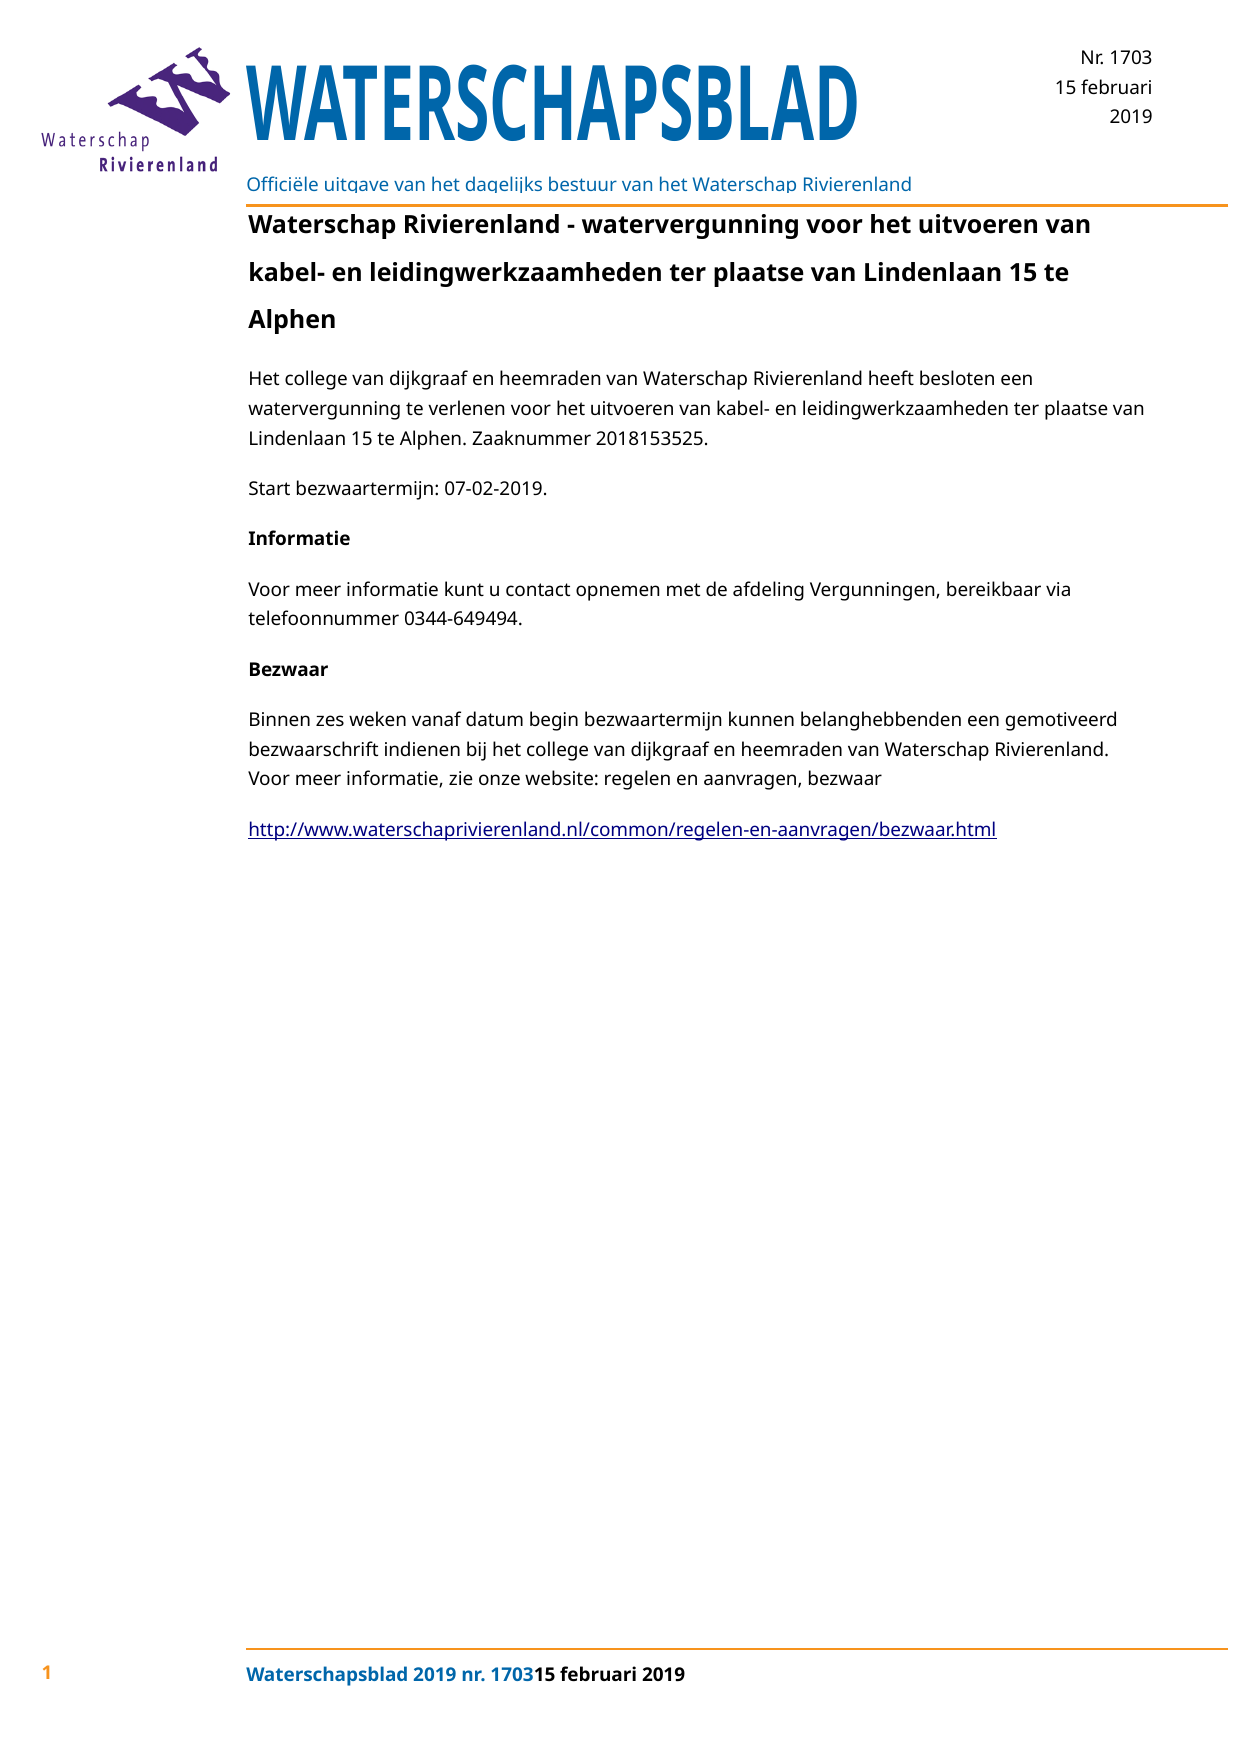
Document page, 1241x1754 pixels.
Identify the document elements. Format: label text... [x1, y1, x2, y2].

text Bezwaar [248, 656, 1152, 682]
text Het college van dijkgraaf en heemraden van Waterschap Rivierenland heeft besloten een watervergunning te verlenen voor het uitvoeren van kabel- en leidingwerkzaamheden ter plaatse van Lindenlaan 15 te Alphen. Zaaknummer 2018153525. [248, 366, 1152, 450]
picture [41, 47, 231, 172]
text http://www.waterschaprivierenland.nl/common/regelen-en-aanvragen/bezwaar.html [248, 816, 1152, 842]
text Start bezwaartermijn: 07-02-2019. [248, 475, 1152, 501]
text Voor meer informatie kunt u contact opnemen met de afdeling Vergunningen, bereikbaar via telefoonnummer 0344-649494. [248, 576, 1152, 631]
text Waterschap Rivierenland - watervergunning voor het uitvoeren van kabel- en leidingwerkzaamheden ter plaatse van Lindenlaan 15 te Alphen [248, 207, 1152, 336]
text Binnen zes weken vanaf datum begin bezwaartermijn kunnen belanghebbenden een gemotiveerd bezwaarschrift indienen bij het college van dijkgraaf en heemraden van Waterschap Rivierenland. Voor meer informatie, zie onze website: regelen en aanvragen, bezwaar [248, 706, 1152, 791]
text Informatie [248, 526, 1152, 551]
